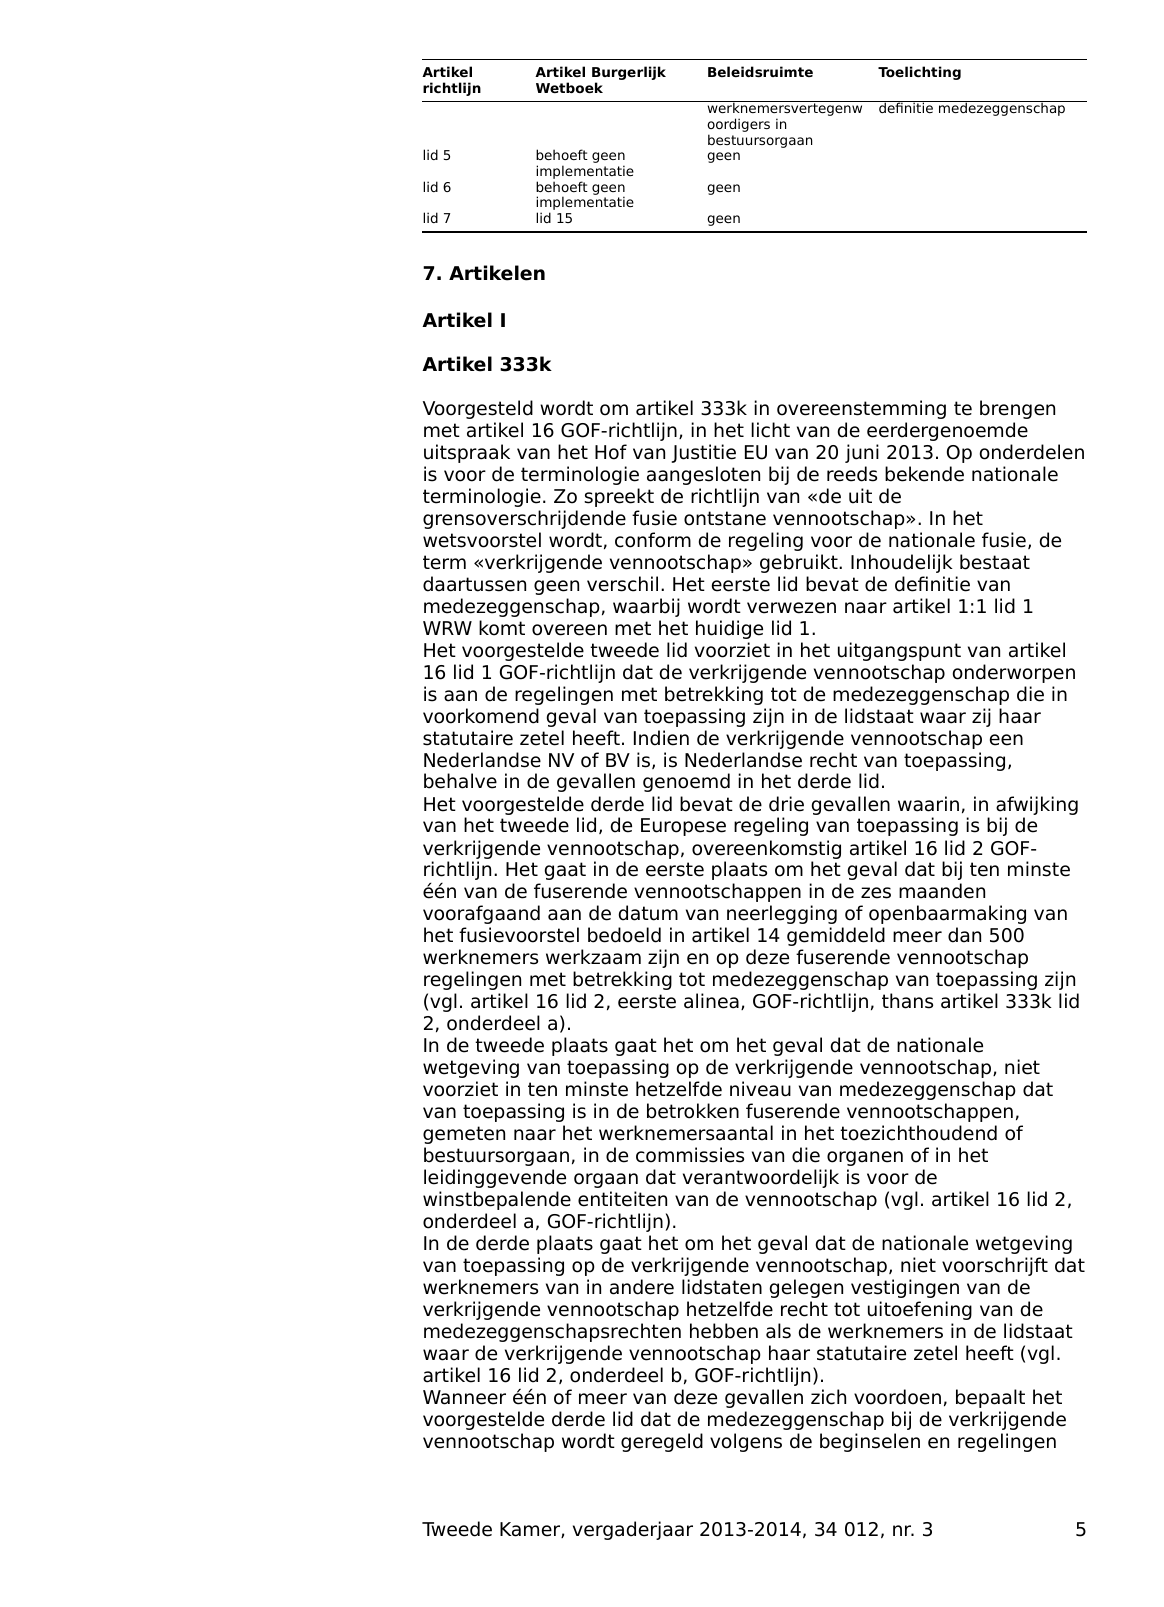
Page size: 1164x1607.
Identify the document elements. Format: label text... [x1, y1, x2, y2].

table_cell [872, 211, 1087, 231]
subtitle 7. Artikelen [422, 262, 1087, 284]
subtitle Artikel 333k [422, 354, 1087, 376]
table_header Toelichting [872, 60, 1087, 101]
table_cell lid 5 [422, 148, 529, 179]
subtitle Artikel I [422, 309, 1087, 331]
text Het voorgestelde tweede lid voorziet in het uitgangspunt van artikel 16 lid 1 GOF-richtlijn dat de verkrijgende vennootschap onderworpen is aan de regelingen met betrekking tot de medezeggenschap die in voorkomend geval van toepassing zijn in de lidstaat waar zij haar statutaire zetel heeft. Indien de verkrijgende vennootschap een Nederlandse NV of BV is, is Nederlandse recht van toepassing, behalve in de gevallen genoemd in het derde lid. [422, 639, 1087, 793]
table_cell lid 6 [422, 180, 529, 211]
text In de tweede plaats gaat het om het geval dat de nationale wetgeving van toepassing op de verkrijgende vennootschap, niet voorziet in ten minste hetzelfde niveau van medezeggenschap dat van toepassing is in de betrokken fuserende vennootschappen, gemeten naar het werknemersaantal in het toezichthoudend of bestuursorgaan, in de commissies van die organen of in het leidinggevende orgaan dat verantwoordelijk is voor de winstbepalende entiteiten van de vennootschap (vgl. artikel 16 lid 2, onderdeel a, GOF-richtlijn). [422, 1035, 1087, 1233]
table_cell behoeft geen implementatie [529, 148, 701, 179]
table_header Beleidsruimte [701, 60, 872, 101]
text Wanneer één of meer van deze gevallen zich voordoen, bepaalt het voorgestelde derde lid dat de medezeggenschap bij de verkrijgende vennootschap wordt geregeld volgens de beginselen en regelingen [422, 1387, 1087, 1453]
table_cell geen [701, 148, 872, 179]
table_cell [422, 102, 529, 148]
table_cell lid 15 [529, 211, 701, 231]
table_cell behoeft geen implementatie [529, 180, 701, 211]
text Voorgesteld wordt om artikel 333k in overeenstemming te brengen met artikel 16 GOF-richtlijn, in het licht van de eerdergenoemde uitspraak van het Hof van Justitie EU van 20 juni 2013. Op onderdelen is voor de terminologie aangesloten bij de reeds bekende nationale terminologie. Zo spreekt de richtlijn van «de uit de grensoverschrijdende fusie ontstane vennootschap». In het wetsvoorstel wordt, conform de regeling voor de nationale fusie, de term «verkrijgende vennootschap» gebruikt. Inhoudelijk bestaat daartussen geen verschil. Het eerste lid bevat de definitie van medezeggenschap, waarbij wordt verwezen naar artikel 1:1 lid 1 WRW komt overeen met het huidige lid 1. [422, 398, 1087, 639]
text In de derde plaats gaat het om het geval dat de nationale wetgeving van toepassing op de verkrijgende vennootschap, niet voorschrijft dat werknemers van in andere lidstaten gelegen vestigingen van de verkrijgende vennootschap hetzelfde recht tot uitoefening van de medezeggenschapsrechten hebben als de werknemers in de lidstaat waar de verkrijgende vennootschap haar statutaire zetel heeft (vgl. artikel 16 lid 2, onderdeel b, GOF-richtlijn). [422, 1233, 1087, 1387]
table_cell werknemersvertegenwoordigers in bestuursorgaan [701, 102, 872, 148]
table_cell [529, 102, 701, 148]
table_cell geen [701, 180, 872, 211]
table_header Artikel richtlijn [422, 60, 529, 101]
text Het voorgestelde derde lid bevat de drie gevallen waarin, in afwijking van het tweede lid, de Europese regeling van toepassing is bij de verkrijgende vennootschap, overeenkomstig artikel 16 lid 2 GOF-richtlijn. Het gaat in de eerste plaats om het geval dat bij ten minste één van de fuserende vennootschappen in de zes maanden voorafgaand aan de datum van neerlegging of openbaarmaking van het fusievoorstel bedoeld in artikel 14 gemiddeld meer dan 500 werknemers werkzaam zijn en op deze fuserende vennootschap regelingen met betrekking tot medezeggenschap van toepassing zijn (vgl. artikel 16 lid 2, eerste alinea, GOF-richtlijn, thans artikel 333k lid 2, onderdeel a). [422, 793, 1087, 1035]
table_header Artikel Burgerlijk Wetboek [529, 60, 701, 101]
table_cell definitie medezeggenschap [872, 102, 1087, 148]
table_cell [872, 180, 1087, 211]
table_cell lid 7 [422, 211, 529, 231]
table_cell [872, 148, 1087, 179]
table_cell geen [701, 211, 872, 231]
